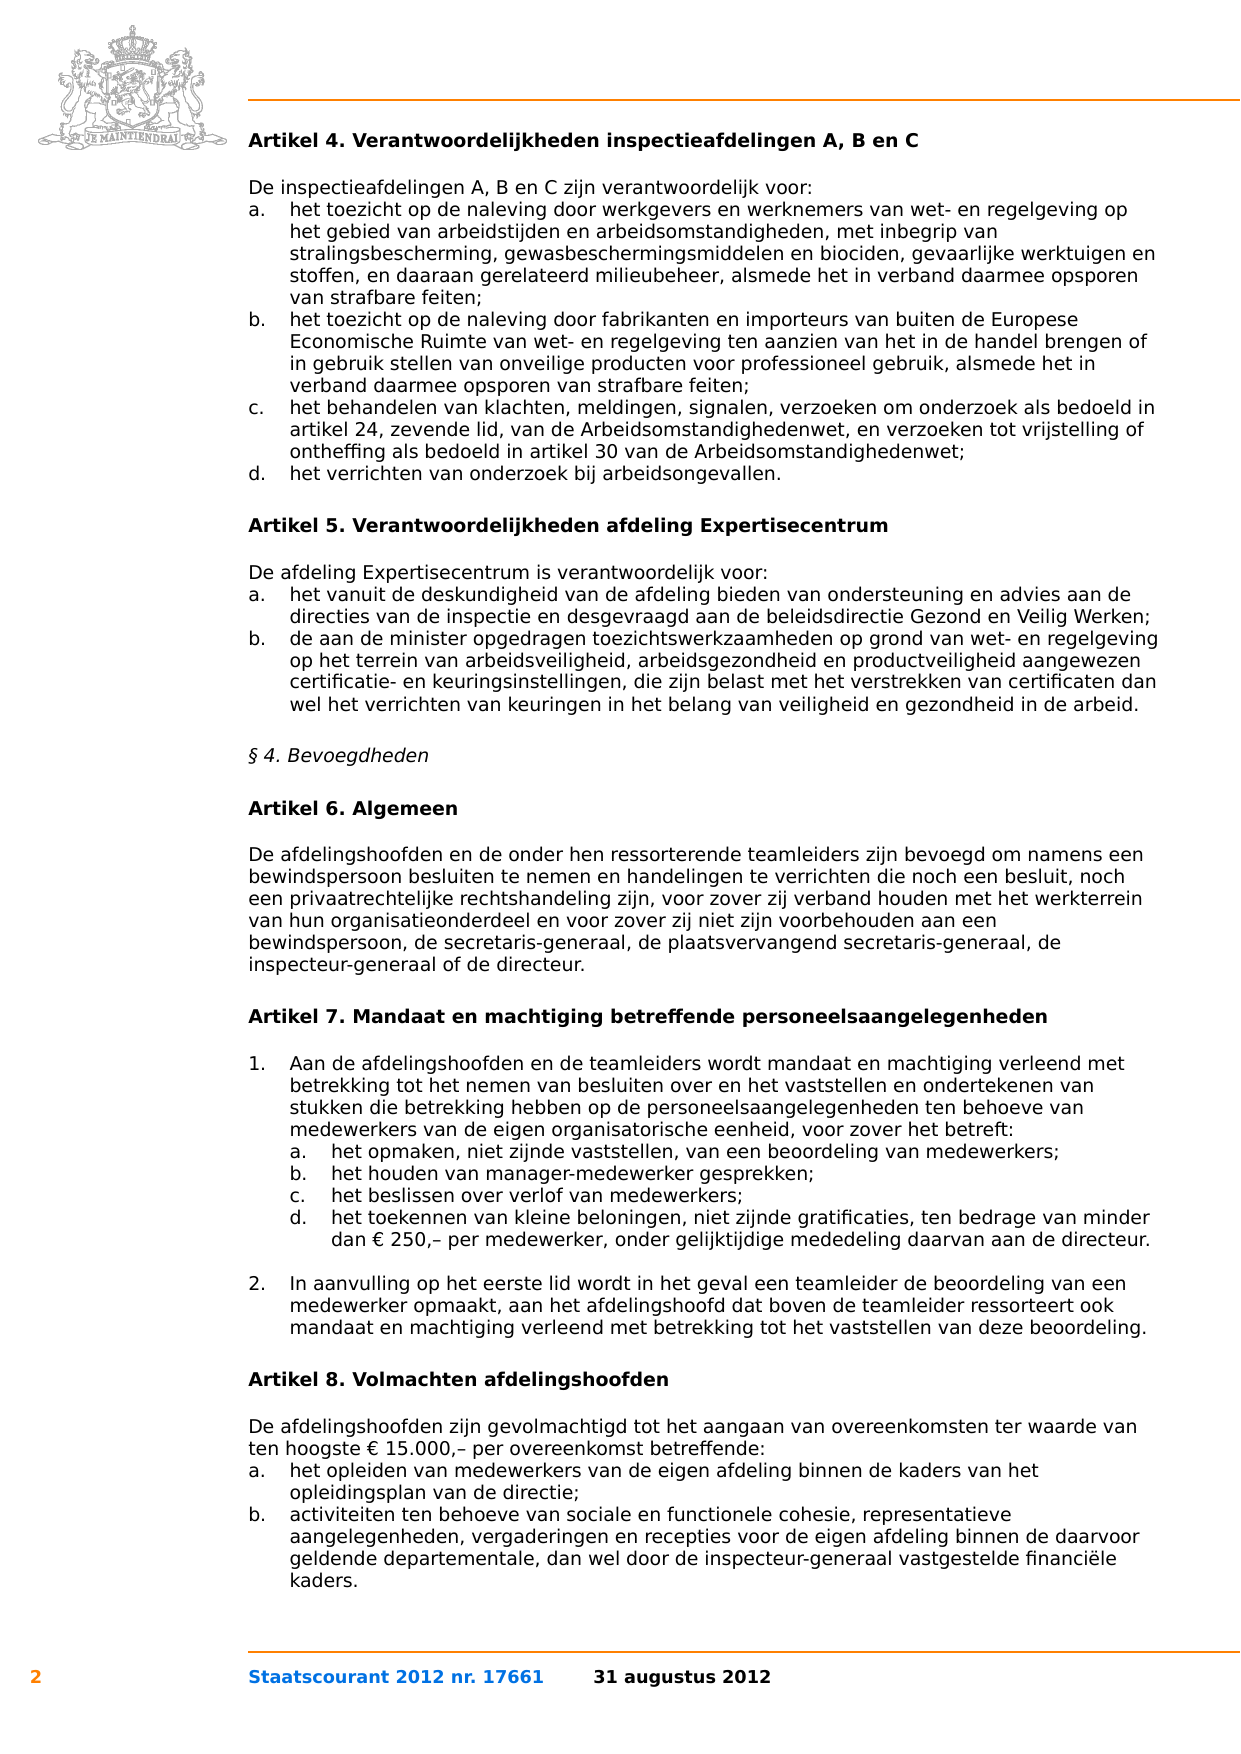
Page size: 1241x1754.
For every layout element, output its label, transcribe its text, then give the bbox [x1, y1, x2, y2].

picture [38, 25, 227, 150]
text De afdelingshoofden en de onder hen ressorterende teamleiders zijn bevoegd om namens een bewindspersoon besluiten te nemen en handelingen te verrichten die noch een besluit, noch een privaatrechtelijke rechtshandeling zijn, voor zover zij verband houden met het werkterrein van hun organisatieonderdeel en voor zover zij niet zijn voorbehouden aan een bewindspersoon, de secretaris-generaal, de plaatsvervangend secretaris-generaal, de inspecteur-generaal of de directeur. [248, 844, 1163, 976]
text b. activiteiten ten behoeve van sociale en functionele cohesie, representatieve aangelegenheden, vergaderingen en recepties voor de eigen afdeling binnen de daarvoor geldende departementale, dan wel door de inspecteur-generaal vastgestelde financiële kaders. [248, 1504, 1163, 1592]
subtitle Artikel 6. Algemeen [248, 797, 1163, 819]
text De afdeling Expertisecentrum is verantwoordelijk voor: [248, 562, 1163, 583]
text 1. Aan de afdelingshoofden en de teamleiders wordt mandaat en machtiging verleend met betrekking tot het nemen van besluiten over en het vaststellen en ondertekenen van stukken die betrekking hebben op de personeelsaangelegenheden ten behoeve van medewerkers van de eigen organisatorische eenheid, voor zover het betreft: [248, 1053, 1163, 1141]
text c. het behandelen van klachten, meldingen, signalen, verzoeken om onderzoek als bedoeld in artikel 24, zevende lid, van de Arbeidsomstandighedenwet, en verzoeken tot vrijstelling of ontheffing als bedoeld in artikel 30 van de Arbeidsomstandighedenwet; [248, 397, 1163, 463]
text De inspectieafdelingen A, B en C zijn verantwoordelijk voor: [248, 177, 1163, 199]
subtitle Artikel 4. Verantwoordelijkheden inspectieafdelingen A, B en C [248, 130, 1163, 152]
text b. de aan de minister opgedragen toezichtswerkzaamheden op grond van wet- en regelgeving op het terrein van arbeidsveiligheid, arbeidsgezondheid en productveiligheid aangewezen certificatie- en keuringsinstellingen, die zijn belast met het verstrekken van certificaten dan wel het verrichten van keuringen in het belang van veiligheid en gezondheid in de arbeid. [248, 627, 1163, 715]
text c. het beslissen over verlof van medewerkers; [289, 1185, 1163, 1207]
text b. het toezicht op de naleving door fabrikanten en importeurs van buiten de Europese Economische Ruimte van wet- en regelgeving ten aanzien van het in de handel brengen of in gebruik stellen van onveilige producten voor professioneel gebruik, alsmede het in verband daarmee opsporen van strafbare feiten; [248, 309, 1163, 397]
subtitle § 4. Bevoegdheden [248, 745, 1163, 767]
text b. het houden van manager-medewerker gesprekken; [289, 1163, 1163, 1185]
subtitle Artikel 7. Mandaat en machtiging betreffende personeelsaangelegenheden [248, 1006, 1163, 1028]
text a. het toezicht op de naleving door werkgevers en werknemers van wet- en regelgeving op het gebied van arbeidstijden en arbeidsomstandigheden, met inbegrip van stralingsbescherming, gewasbeschermingsmiddelen en biociden, gevaarlijke werktuigen en stoffen, en daaraan gerelateerd milieubeheer, alsmede het in verband daarmee opsporen van strafbare feiten; [248, 199, 1163, 309]
text a. het vanuit de deskundigheid van de afdeling bieden van ondersteuning en advies aan de directies van de inspectie en desgevraagd aan de beleidsdirectie Gezond en Veilig Werken; [248, 583, 1163, 627]
text a. het opmaken, niet zijnde vaststellen, van een beoordeling van medewerkers; [289, 1141, 1163, 1163]
text a. het opleiden van medewerkers van de eigen afdeling binnen de kaders van het opleidingsplan van de directie; [248, 1460, 1163, 1504]
text d. het verrichten van onderzoek bij arbeidsongevallen. [248, 463, 1163, 484]
subtitle Artikel 8. Volmachten afdelingshoofden [248, 1369, 1163, 1391]
text De afdelingshoofden zijn gevolmachtigd tot het aangaan van overeenkomsten ter waarde van ten hoogste € 15.000,– per overeenkomst betreffende: [248, 1416, 1163, 1460]
subtitle Artikel 5. Verantwoordelijkheden afdeling Expertisecentrum [248, 514, 1163, 537]
text 2. In aanvulling op het eerste lid wordt in het geval een teamleider de beoordeling van een medewerker opmaakt, aan het afdelingshoofd dat boven de teamleider ressorteert ook mandaat en machtiging verleend met betrekking tot het vaststellen van deze beoordeling. [248, 1273, 1163, 1339]
text d. het toekennen van kleine beloningen, niet zijnde gratificaties, ten bedrage van minder dan € 250,– per medewerker, onder gelijktijdige mededeling daarvan aan de directeur. [289, 1207, 1163, 1251]
